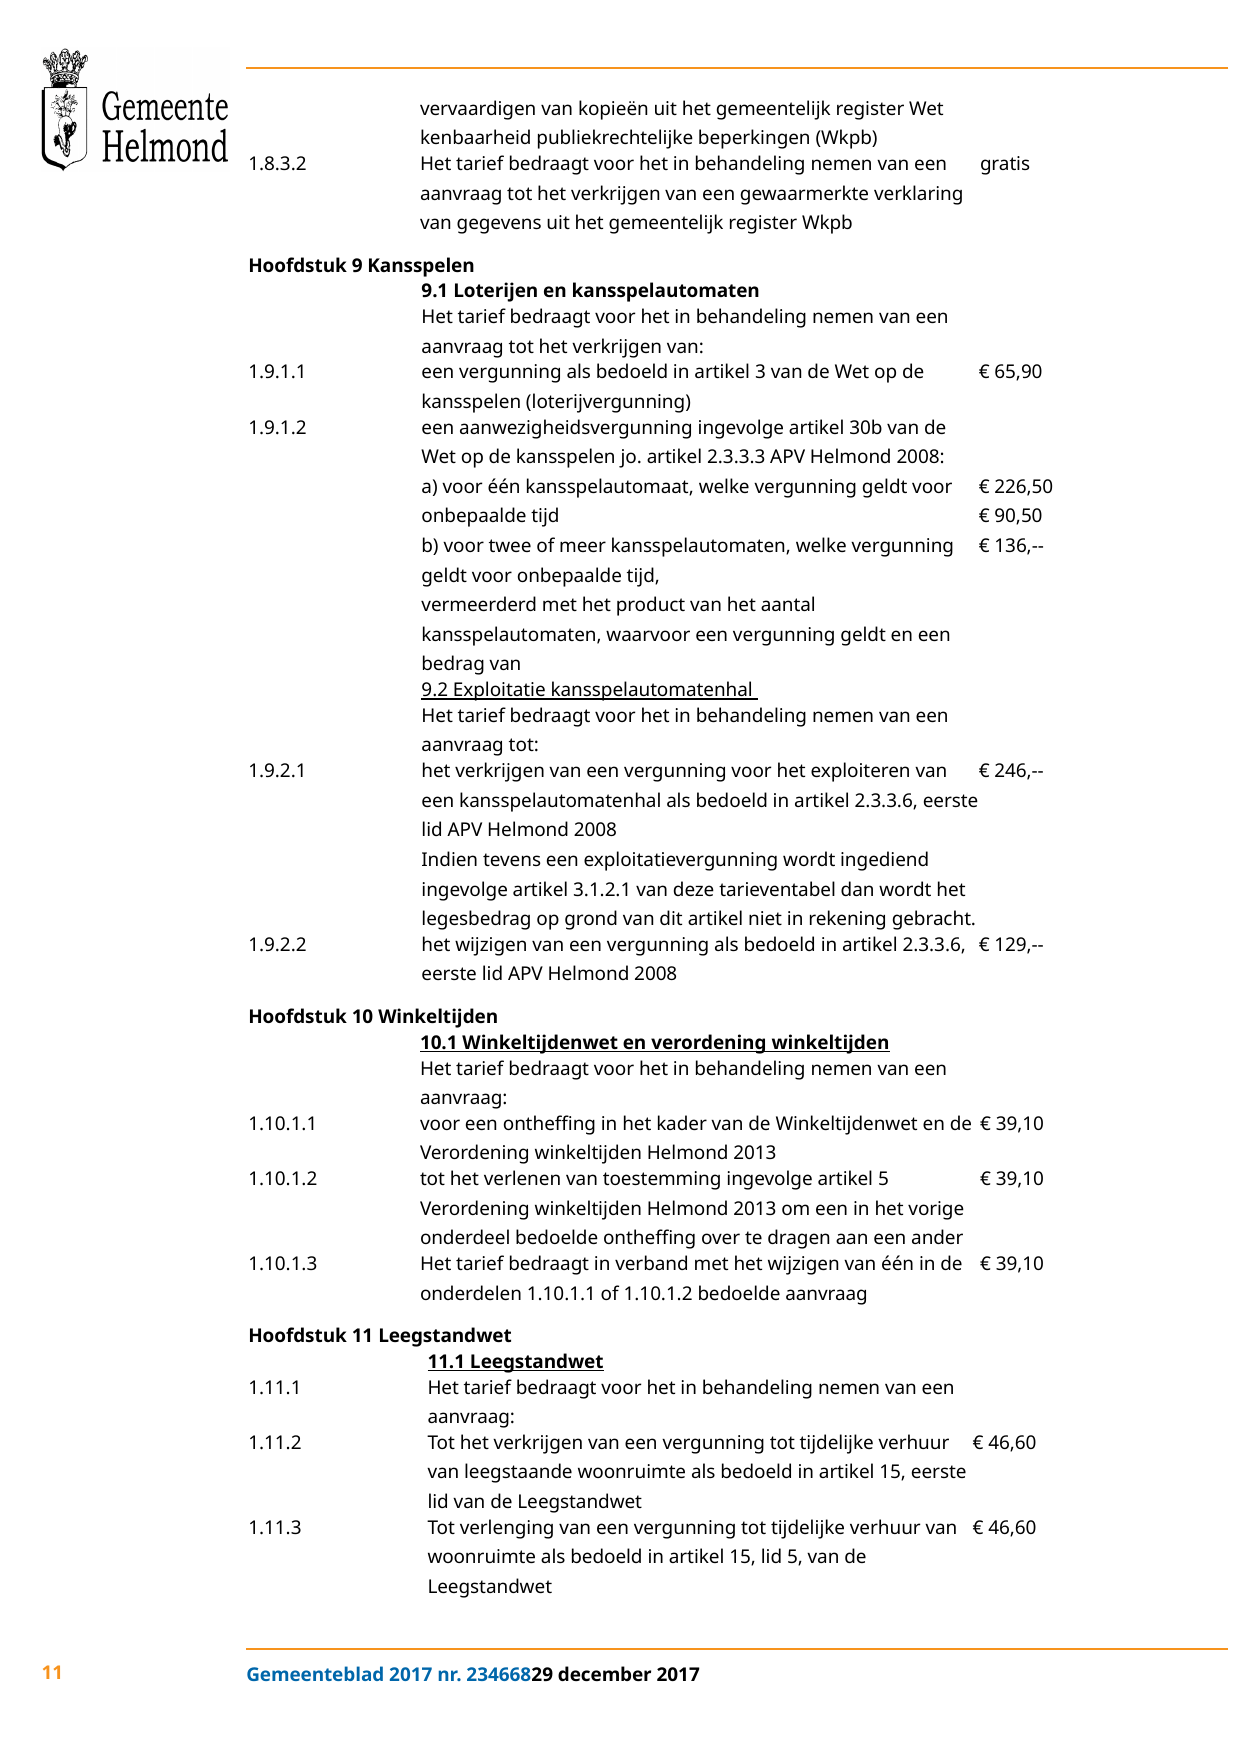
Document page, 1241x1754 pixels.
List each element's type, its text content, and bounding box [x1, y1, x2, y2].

table_cell 1.11.1 [248, 1374, 427, 1429]
table_cell € 65,90 [979, 359, 1152, 414]
table_cell gratis [980, 150, 1152, 235]
table_cell [248, 676, 421, 702]
table_header 11.1 Leegstandwet [427, 1348, 972, 1374]
table_cell 1.11.3 [248, 1514, 427, 1599]
table_cell 1.9.2.2 [248, 931, 421, 986]
table_cell € 46,60 [973, 1429, 1152, 1514]
table_cell het verkrijgen van een vergunning voor het exploiteren van een kansspelautomatenhal als bedoeld in artikel 2.3.3.6, eerste lid APV Helmond 2008 Indien tevens een exploitatievergunning wordt ingediend ingevolge artikel 3.1.2.1 van deze tarieventabel dan wordt het legesbedrag op grond van dit artikel niet in rekening gebracht. [421, 758, 978, 931]
table_cell 1.9.1.1 [248, 359, 421, 414]
table_cell [979, 676, 1152, 702]
table_header 9.1 Loterijen en kansspelautomaten [421, 278, 978, 303]
table_cell Het tarief bedraagt voor het in behandeling nemen van een aanvraag tot het verkrijgen van een gewaarmerkte verklaring van gegevens uit het gemeentelijk register Wkpb [420, 150, 980, 235]
text Hoofdstuk 11 Leegstandwet [248, 1322, 1152, 1348]
table_cell vervaardigen van kopieën uit het gemeentelijk register Wet kenbaarheid publiekrechtelijke beperkingen (Wkpb) [420, 95, 980, 150]
table_header [248, 1348, 427, 1374]
table_header [973, 1348, 1152, 1374]
table_cell € 39,10 [980, 1250, 1152, 1306]
text Hoofdstuk 9 Kansspelen [248, 252, 1152, 277]
table_header [979, 278, 1152, 303]
table_cell 9.2 Exploitatie kansspelautomatenhal [421, 676, 978, 702]
table_cell Het tarief bedraagt voor het in behandeling nemen van een aanvraag tot het verkrijgen van: [421, 303, 978, 359]
table_cell [248, 303, 421, 359]
table_cell 1.10.1.2 [248, 1165, 420, 1250]
table_cell [248, 702, 421, 757]
table_cell 1.10.1.3 [248, 1250, 420, 1306]
picture [41, 47, 231, 172]
table_cell [980, 1055, 1152, 1110]
table_cell [973, 1374, 1152, 1429]
table_header [248, 278, 421, 303]
table_cell [979, 303, 1152, 359]
table_header [980, 1029, 1152, 1055]
table_cell [248, 1055, 420, 1110]
table_cell 1.9.2.1 [248, 758, 421, 931]
table_cell € 246,-- [979, 758, 1152, 931]
table_cell tot het verlenen van toestemming ingevolge artikel 5 Verordening winkeltijden Helmond 2013 om een in het vorige onderdeel bedoelde ontheffing over te dragen aan een ander [420, 1165, 980, 1250]
table_cell een vergunning als bedoeld in artikel 3 van de Wet op de kansspelen (loterijvergunning) [421, 359, 978, 414]
table_cell € 46,60 [973, 1514, 1152, 1599]
table_header 10.1 Winkeltijdenwet en verordening winkeltijden [420, 1029, 980, 1055]
table_cell 1.9.1.2 [248, 414, 421, 676]
table_cell [248, 95, 420, 150]
table_cell € 129,-- [979, 931, 1152, 986]
table_cell 1.11.2 [248, 1429, 427, 1514]
table_cell 1.8.3.2 [248, 150, 420, 235]
table_cell Tot verlenging van een vergunning tot tijdelijke verhuur van woonruimte als bedoeld in artikel 15, lid 5, van de Leegstandwet [427, 1514, 972, 1599]
table_cell Het tarief bedraagt in verband met het wijzigen van één in de onderdelen 1.10.1.1 of 1.10.1.2 bedoelde aanvraag [420, 1250, 980, 1306]
table_cell een aanwezigheidsvergunning ingevolge artikel 30b van de Wet op de kansspelen jo. artikel 2.3.3.3 APV Helmond 2008: a) voor één kansspelautomaat, welke vergunning geldt voor onbepaalde tijd b) voor twee of meer kansspelautomaten, welke vergunning geldt voor onbepaalde tijd, vermeerderd met het product van het aantal kansspelautomaten, waarvoor een vergunning geldt en een bedrag van [421, 414, 978, 676]
table_cell Het tarief bedraagt voor het in behandeling nemen van een aanvraag: [420, 1055, 980, 1110]
table_header [248, 1029, 420, 1055]
table_cell voor een ontheffing in het kader van de Winkeltijdenwet en de Verordening winkeltijden Helmond 2013 [420, 1110, 980, 1165]
table_cell € 39,10 [980, 1165, 1152, 1250]
table_cell [979, 702, 1152, 757]
table_cell Het tarief bedraagt voor het in behandeling nemen van een aanvraag: [427, 1374, 972, 1429]
table_cell Tot het verkrijgen van een vergunning tot tijdelijke verhuur van leegstaande woonruimte als bedoeld in artikel 15, eerste lid van de Leegstandwet [427, 1429, 972, 1514]
text Hoofdstuk 10 Winkeltijden [248, 1003, 1152, 1029]
table_cell het wijzigen van een vergunning als bedoeld in artikel 2.3.3.6, eerste lid APV Helmond 2008 [421, 931, 978, 986]
table_cell Het tarief bedraagt voor het in behandeling nemen van een aanvraag tot: [421, 702, 978, 757]
table_cell € 39,10 [980, 1110, 1152, 1165]
table_cell € 226,50 € 90,50 € 136,-- [979, 414, 1152, 676]
table_cell [980, 95, 1152, 150]
table_cell 1.10.1.1 [248, 1110, 420, 1165]
